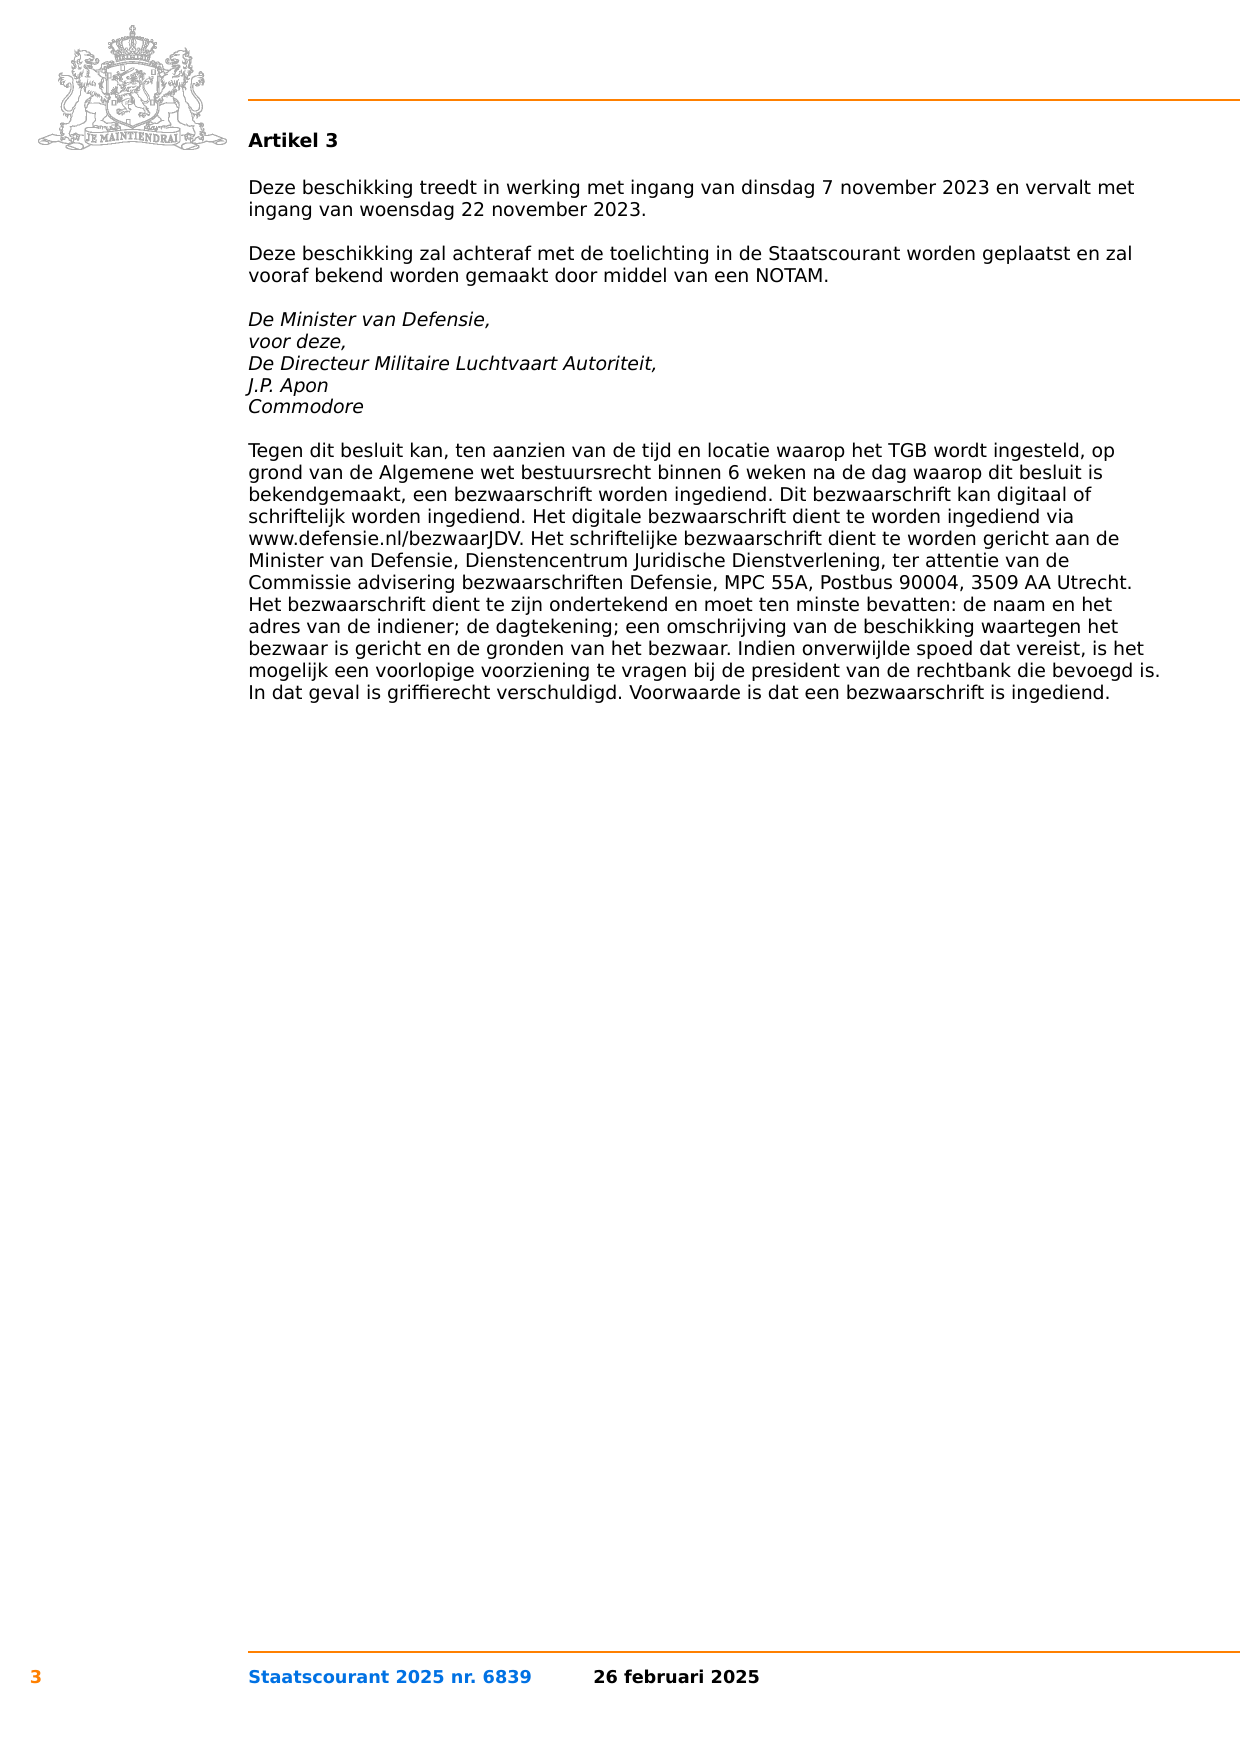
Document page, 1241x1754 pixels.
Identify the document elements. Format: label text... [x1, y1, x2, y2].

text Deze beschikking treedt in werking met ingang van dinsdag 7 november 2023 en vervalt met ingang van woensdag 22 november 2023. [248, 177, 1163, 221]
picture [38, 25, 227, 150]
subtitle Artikel 3 [248, 130, 1163, 152]
text Tegen dit besluit kan, ten aanzien van de tijd en locatie waarop het TGB wordt ingesteld, op grond van de Algemene wet bestuursrecht binnen 6 weken na de dag waarop dit besluit is bekendgemaakt, een bezwaarschrift worden ingediend. Dit bezwaarschrift kan digitaal of schriftelijk worden ingediend. Het digitale bezwaarschrift dient te worden ingediend via www.defensie.nl/bezwaarJDV. Het schriftelijke bezwaarschrift dient te worden gericht aan de Minister van Defensie, Dienstencentrum Juridische Dienstverlening, ter attentie van de Commissie advisering bezwaarschriften Defensie, MPC 55A, Postbus 90004, 3509 AA Utrecht. Het bezwaarschrift dient te zijn ondertekend en moet ten minste bevatten: de naam en het adres van de indiener; de dagtekening; een omschrijving van de beschikking waartegen het bezwaar is gericht en de gronden van het bezwaar. Indien onverwijlde spoed dat vereist, is het mogelijk een voorlopige voorziening te vragen bij de president van de rechtbank die bevoegd is. In dat geval is griffierecht verschuldigd. Voorwaarde is dat een bezwaarschrift is ingediend. [248, 440, 1163, 704]
text De Minister van Defensie, voor deze, De Directeur Militaire Luchtvaart Autoriteit, J.P. Apon Commodore [248, 308, 1163, 418]
text Deze beschikking zal achteraf met de toelichting in de Staatscourant worden geplaatst en zal vooraf bekend worden gemaakt door middel van een NOTAM. [248, 243, 1163, 287]
